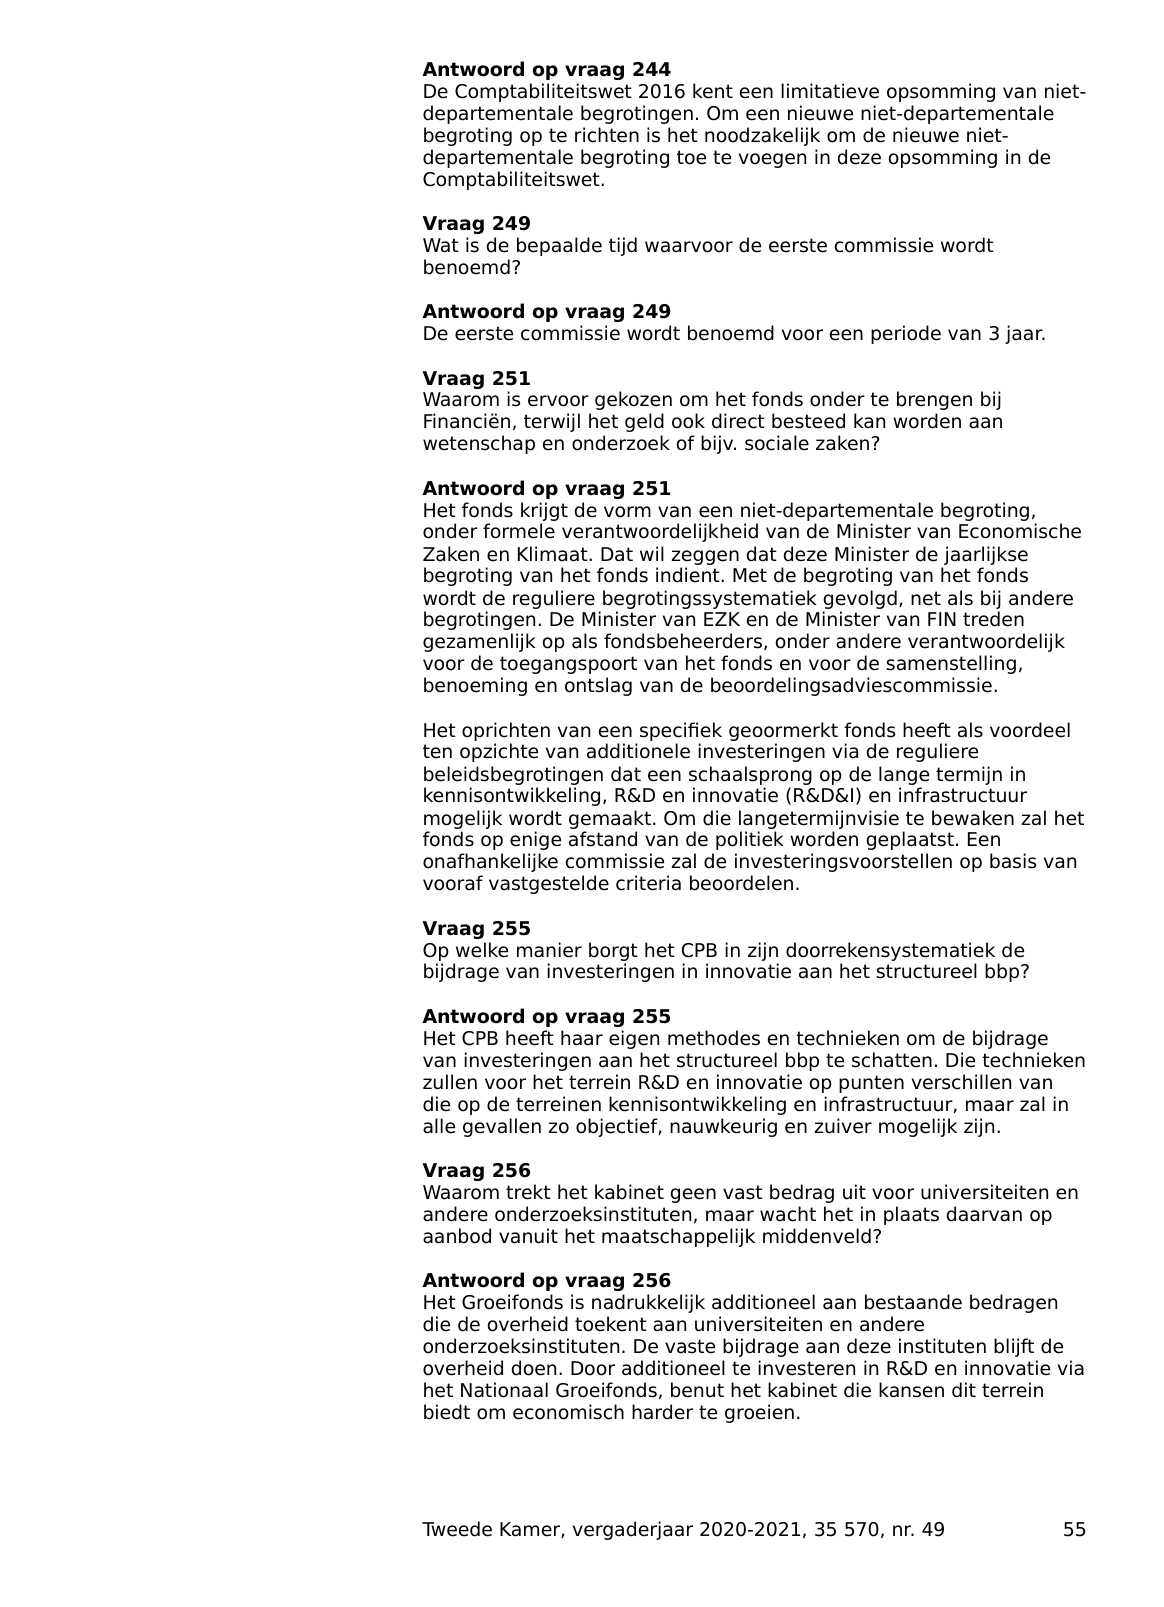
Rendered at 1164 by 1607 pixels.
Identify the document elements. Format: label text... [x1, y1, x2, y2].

text Het fonds krijgt de vorm van een niet-departementale begroting, onder formele verantwoordelijkheid van de Minister van Economische Zaken en Klimaat. Dat wil zeggen dat deze Minister de jaarlijkse begroting van het fonds indient. Met de begroting van het fonds wordt de reguliere begrotingssystematiek gevolgd, net als bij andere begrotingen. De Minister van EZK en de Minister van FIN treden gezamenlijk op als fondsbeheerders, onder andere verantwoordelijk voor de toegangspoort van het fonds en voor de samenstelling, benoeming en ontslag van de beoordelingsadviescommissie. [422, 499, 1087, 697]
text De Comptabiliteitswet 2016 kent een limitatieve opsomming van niet-departementale begrotingen. Om een nieuwe niet-departementale begroting op te richten is het noodzakelijk om de nieuwe niet-departementale begroting toe te voegen in deze opsomming in de Comptabiliteitswet. [422, 81, 1087, 191]
text Het CPB heeft haar eigen methodes en technieken om de bijdrage van investeringen aan het structureel bbp te schatten. Die technieken zullen voor het terrein R&D en innovatie op punten verschillen van die op de terreinen kennisontwikkeling en infrastructuur, maar zal in alle gevallen zo objectief, nauwkeurig en zuiver mogelijk zijn. [422, 1028, 1087, 1137]
text Het Groeifonds is nadrukkelijk additioneel aan bestaande bedragen die de overheid toekent aan universiteiten en andere onderzoeksinstituten. De vaste bijdrage aan deze instituten blijft de overheid doen. Door additioneel te investeren in R&D en innovatie via het Nationaal Groeifonds, benut het kabinet die kansen dit terrein biedt om economisch harder te groeien. [422, 1292, 1087, 1424]
subtitle Vraag 251 [422, 367, 1087, 389]
text Waarom trekt het kabinet geen vast bedrag uit voor universiteiten en andere onderzoeksinstituten, maar wacht het in plaats daarvan op aanbod vanuit het maatschappelijk middenveld? [422, 1182, 1087, 1248]
text Het oprichten van een specifiek geoormerkt fonds heeft als voordeel ten opzichte van additionele investeringen via de reguliere beleidsbegrotingen dat een schaalsprong op de lange termijn in kennisontwikkeling, R&D en innovatie (R&D&I) en infrastructuur mogelijk wordt gemaakt. Om die langetermijnvisie te bewaken zal het fonds op enige afstand van de politiek worden geplaatst. Een onafhankelijke commissie zal de investeringsvoorstellen op basis van vooraf vastgestelde criteria beoordelen. [422, 719, 1087, 895]
subtitle Antwoord op vraag 244 [422, 59, 1087, 81]
subtitle Vraag 249 [422, 213, 1087, 235]
text De eerste commissie wordt benoemd voor een periode van 3 jaar. [422, 323, 1087, 345]
subtitle Antwoord op vraag 256 [422, 1270, 1087, 1292]
subtitle Antwoord op vraag 249 [422, 301, 1087, 323]
subtitle Vraag 255 [422, 917, 1087, 939]
subtitle Antwoord op vraag 251 [422, 477, 1087, 499]
text Op welke manier borgt het CPB in zijn doorrekensystematiek de bijdrage van investeringen in innovatie aan het structureel bbp? [422, 939, 1087, 983]
text Waarom is ervoor gekozen om het fonds onder te brengen bij Financiën, terwijl het geld ook direct besteed kan worden aan wetenschap en onderzoek of bijv. sociale zaken? [422, 389, 1087, 455]
text Wat is de bepaalde tijd waarvoor de eerste commissie wordt benoemd? [422, 235, 1087, 279]
subtitle Vraag 256 [422, 1160, 1087, 1182]
subtitle Antwoord op vraag 255 [422, 1006, 1087, 1028]
